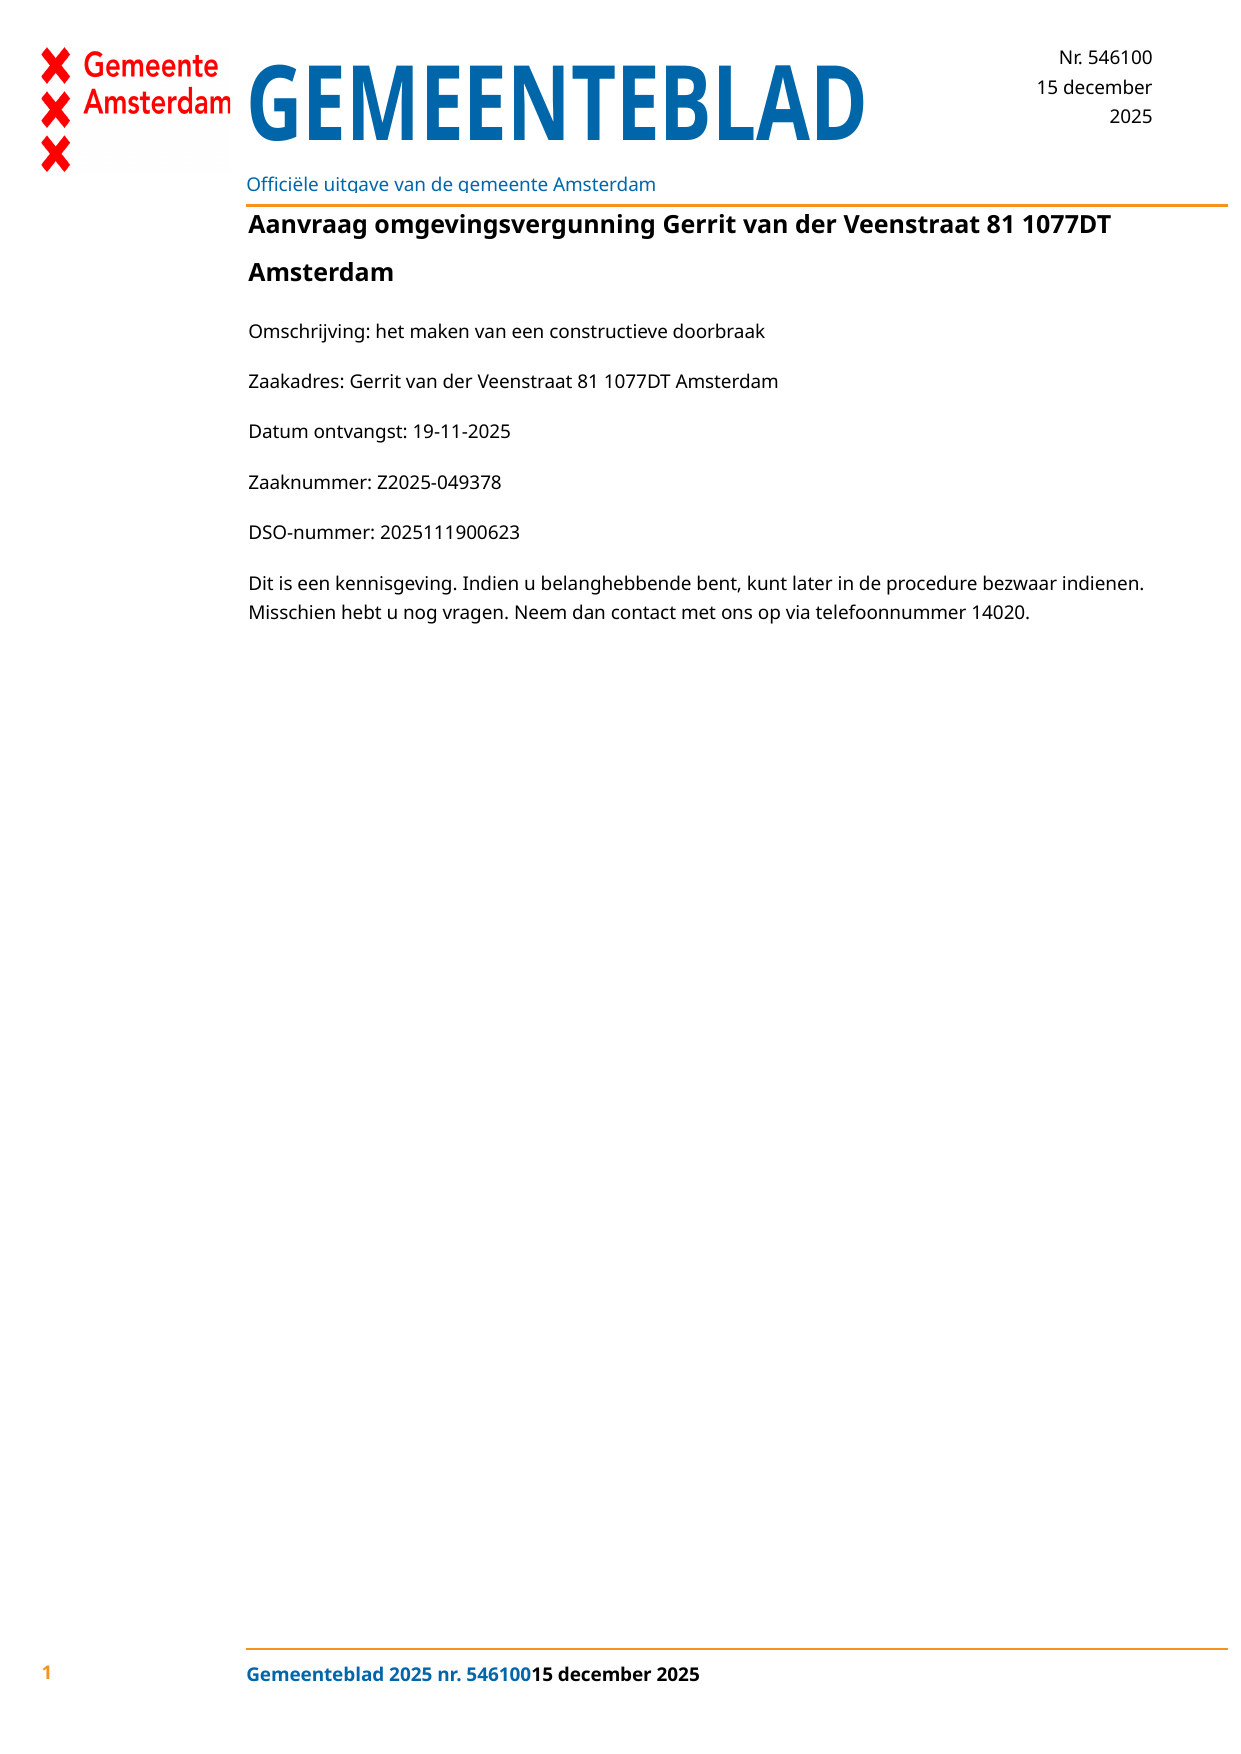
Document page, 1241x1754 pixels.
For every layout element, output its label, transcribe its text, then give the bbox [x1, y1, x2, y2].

text Zaakadres: Gerrit van der Veenstraat 81 1077DT Amsterdam [248, 368, 1152, 394]
text Dit is een kennisgeving. Indien u belanghebbende bent, kunt later in de procedure bezwaar indienen. Misschien hebt u nog vragen. Neem dan contact met ons op via telefoonnummer 14020. [248, 570, 1152, 625]
text Omschrijving: het maken van een constructieve doorbraak [248, 318, 1152, 344]
text Zaaknummer: Z2025-049378 [248, 469, 1152, 495]
text DSO-nummer: 2025111900623 [248, 519, 1152, 545]
text Datum ontvangst: 19-11-2025 [248, 419, 1152, 444]
picture [41, 47, 231, 172]
text Aanvraag omgevingsvergunning Gerrit van der Veenstraat 81 1077DT Amsterdam [248, 207, 1152, 288]
